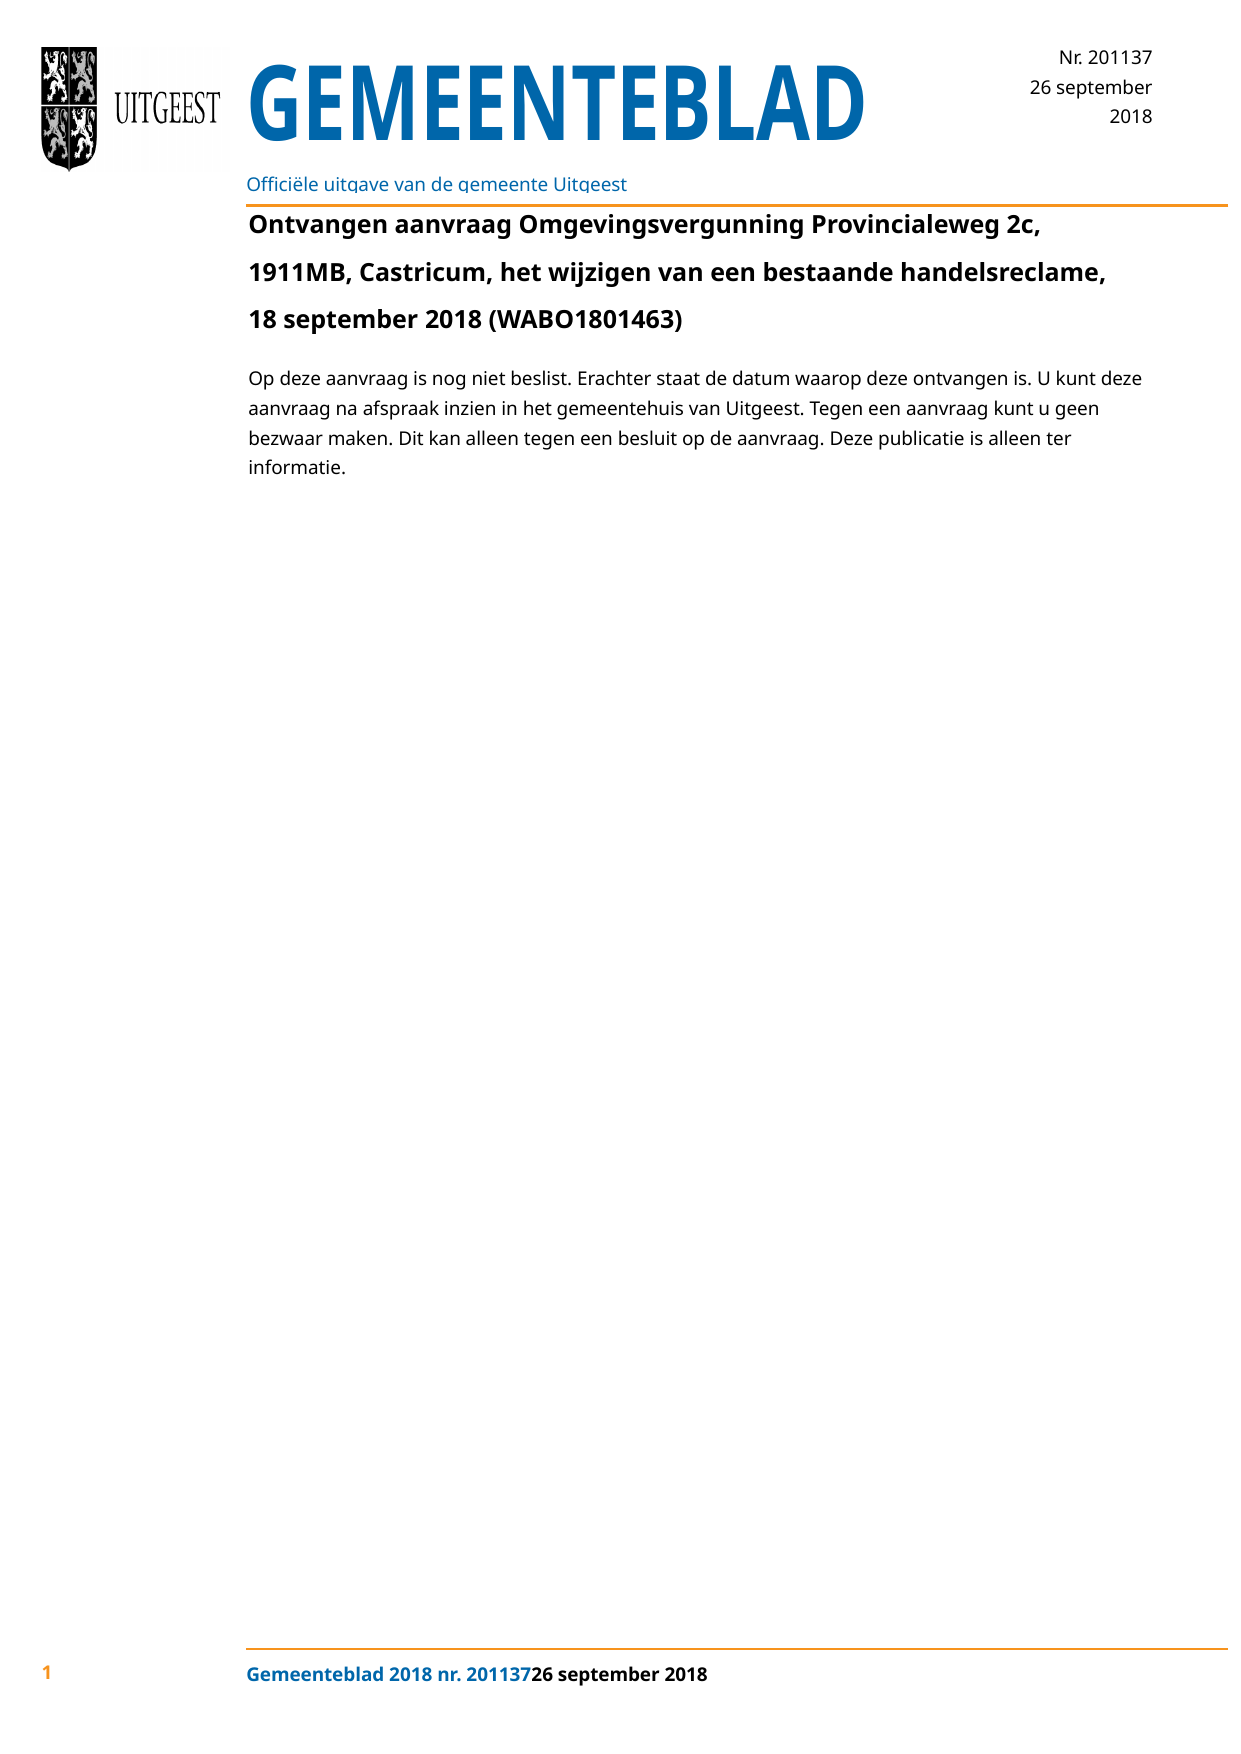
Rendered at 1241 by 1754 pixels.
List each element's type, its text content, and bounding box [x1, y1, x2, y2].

text Ontvangen aanvraag Omgevingsvergunning Provincialeweg 2c, 1911MB, Castricum, het wijzigen van een bestaande handelsreclame, 18 september 2018 (WABO1801463) [248, 207, 1152, 336]
picture [41, 47, 231, 172]
text Op deze aanvraag is nog niet beslist. Erachter staat de datum waarop deze ontvangen is. U kunt deze aanvraag na afspraak inzien in het gemeentehuis van Uitgeest. Tegen een aanvraag kunt u geen bezwaar maken. Dit kan alleen tegen een besluit op de aanvraag. Deze publicatie is alleen ter informatie. [248, 366, 1152, 480]
